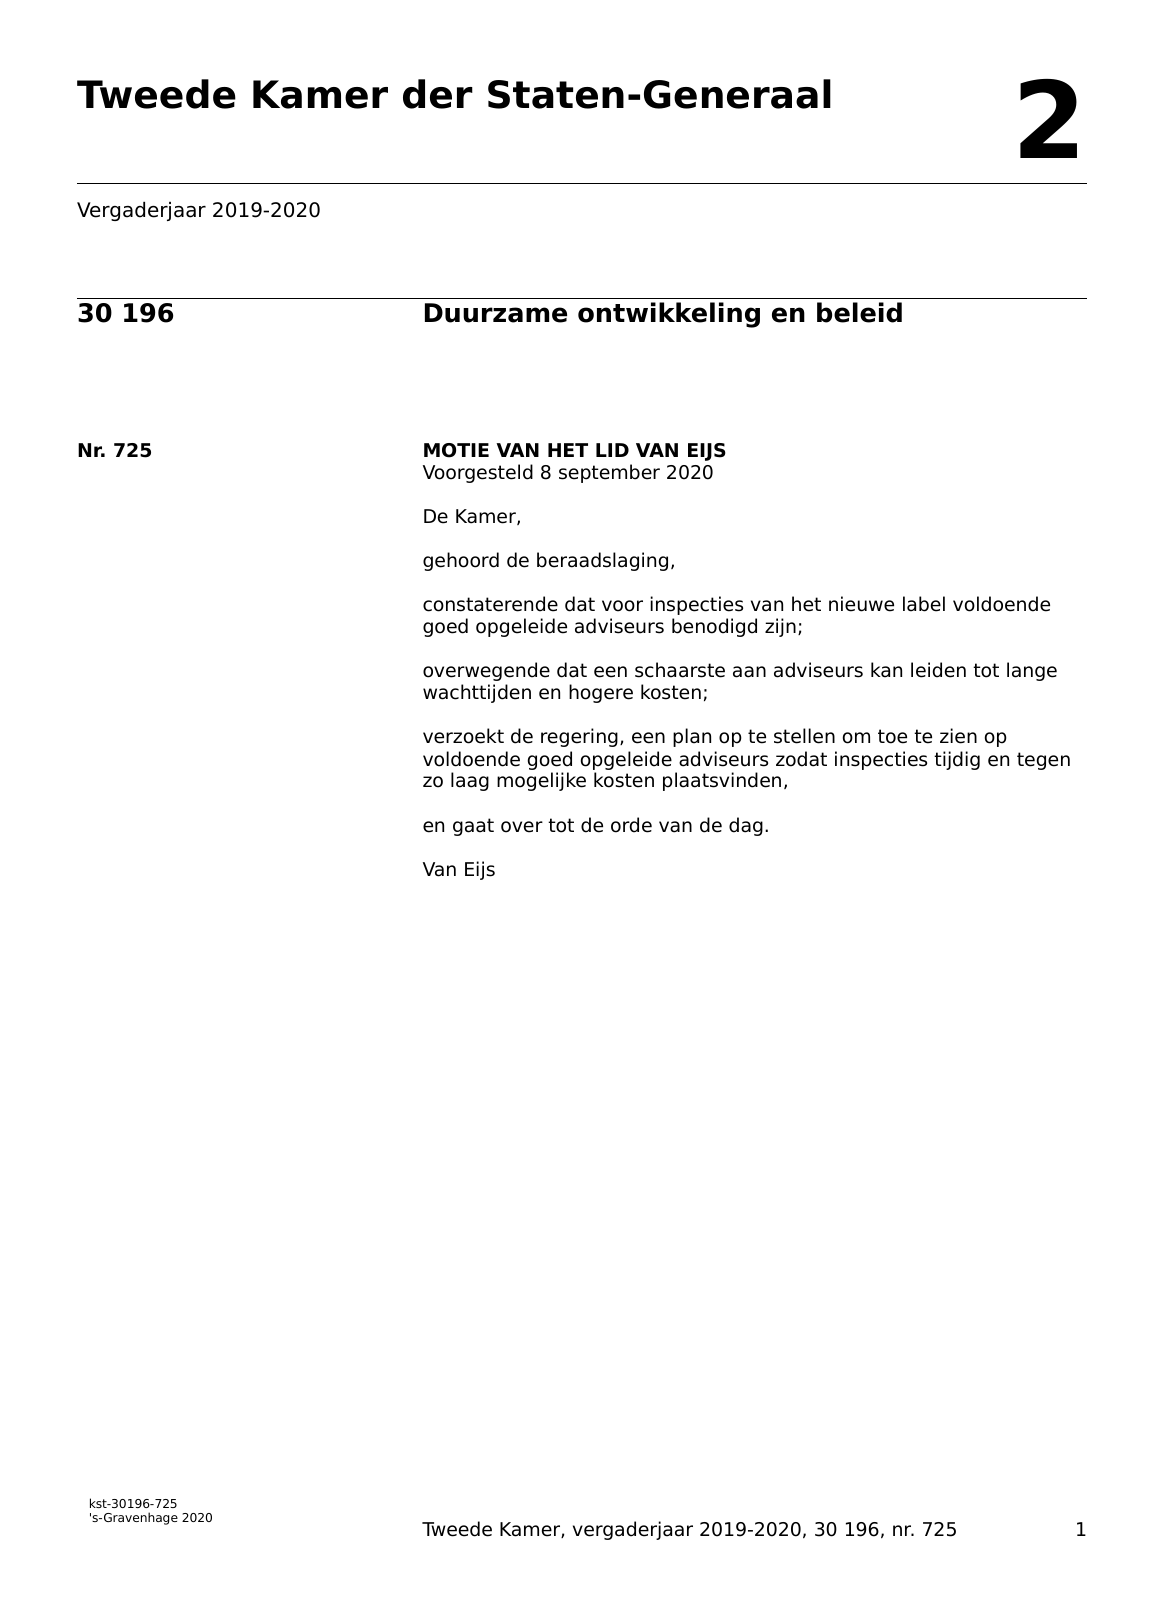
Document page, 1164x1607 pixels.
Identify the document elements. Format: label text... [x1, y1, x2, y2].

table_header 2 [886, 59, 1087, 183]
text De Kamer, [422, 506, 1087, 528]
text 's-Gravenhage 2020 [88, 1511, 323, 1525]
subtitle 30 196 Duurzame ontwikkeling en beleid [77, 299, 1087, 329]
text constaterende dat voor inspecties van het nieuwe label voldoende goed opgeleide adviseurs benodigd zijn; [422, 594, 1087, 638]
text kst-30196-725 [88, 1497, 323, 1511]
text en gaat over tot de orde van de dag. [422, 814, 1087, 837]
text Van Eijs [422, 859, 1087, 881]
text Voorgesteld 8 september 2020 [422, 462, 1087, 484]
text gehoord de beraadslaging, [422, 550, 1087, 572]
subtitle Nr. 725 MOTIE VAN HET LID VAN EIJS [77, 440, 1087, 462]
text overwegende dat een schaarste aan adviseurs kan leiden tot lange wachttijden en hogere kosten; [422, 660, 1087, 704]
table_cell Vergaderjaar 2019-2020 [77, 184, 1087, 298]
text verzoekt de regering, een plan op te stellen om toe te zien op voldoende goed opgeleide adviseurs zodat inspecties tijdig en tegen zo laag mogelijke kosten plaatsvinden, [422, 726, 1087, 792]
table_header Tweede Kamer der Staten-Generaal [77, 59, 886, 183]
